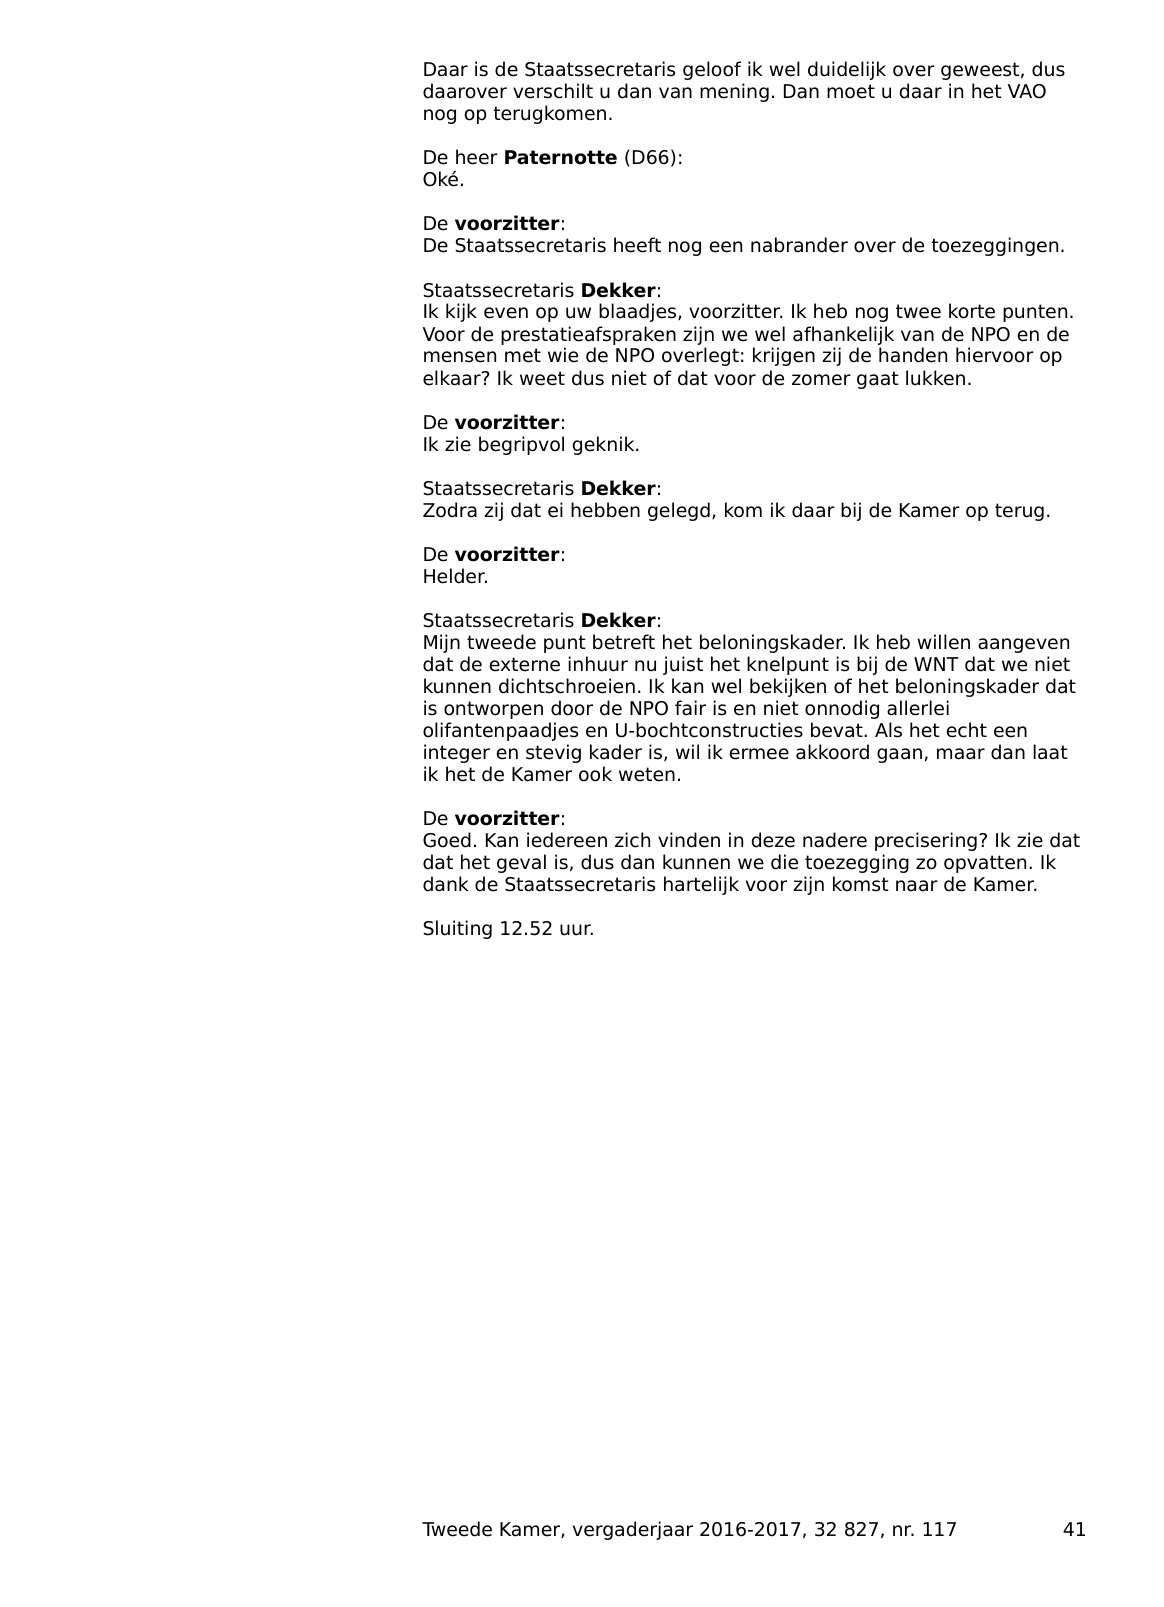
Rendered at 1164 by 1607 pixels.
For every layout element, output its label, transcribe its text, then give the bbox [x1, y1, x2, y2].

text De Staatssecretaris heeft nog een nabrander over de toezeggingen. [422, 235, 1087, 257]
text Oké. [422, 169, 1087, 191]
text Sluiting 12.52 uur. [422, 918, 1087, 940]
text Daar is de Staatssecretaris geloof ik wel duidelijk over geweest, dus daarover verschilt u dan van mening. Dan moet u daar in het VAO nog op terugkomen. [422, 59, 1087, 125]
text De voorzitter: [422, 412, 1087, 433]
text Mijn tweede punt betreft het beloningskader. Ik heb willen aangeven dat de externe inhuur nu juist het knelpunt is bij de WNT dat we niet kunnen dichtschroeien. Ik kan wel bekijken of het beloningskader dat is ontworpen door de NPO fair is en niet onnodig allerlei olifantenpaadjes en U-bochtconstructies bevat. Als het echt een integer en stevig kader is, wil ik ermee akkoord gaan, maar dan laat ik het de Kamer ook weten. [422, 632, 1087, 786]
text Goed. Kan iedereen zich vinden in deze nadere precisering? Ik zie dat dat het geval is, dus dan kunnen we die toezegging zo opvatten. Ik dank de Staatssecretaris hartelijk voor zijn komst naar de Kamer. [422, 830, 1087, 896]
text Ik zie begripvol geknik. [422, 433, 1087, 456]
text De heer Paternotte (D66): [422, 147, 1087, 169]
text De voorzitter: [422, 544, 1087, 566]
text Zodra zij dat ei hebben gelegd, kom ik daar bij de Kamer op terug. [422, 500, 1087, 522]
text Staatssecretaris Dekker: [422, 610, 1087, 632]
text De voorzitter: [422, 213, 1087, 235]
text Staatssecretaris Dekker: [422, 279, 1087, 301]
text Staatssecretaris Dekker: [422, 478, 1087, 500]
text Helder. [422, 566, 1087, 588]
text Ik kijk even op uw blaadjes, voorzitter. Ik heb nog twee korte punten. Voor de prestatieafspraken zijn we wel afhankelijk van de NPO en de mensen met wie de NPO overlegt: krijgen zij de handen hiervoor op elkaar? Ik weet dus niet of dat voor de zomer gaat lukken. [422, 301, 1087, 389]
text De voorzitter: [422, 808, 1087, 830]
